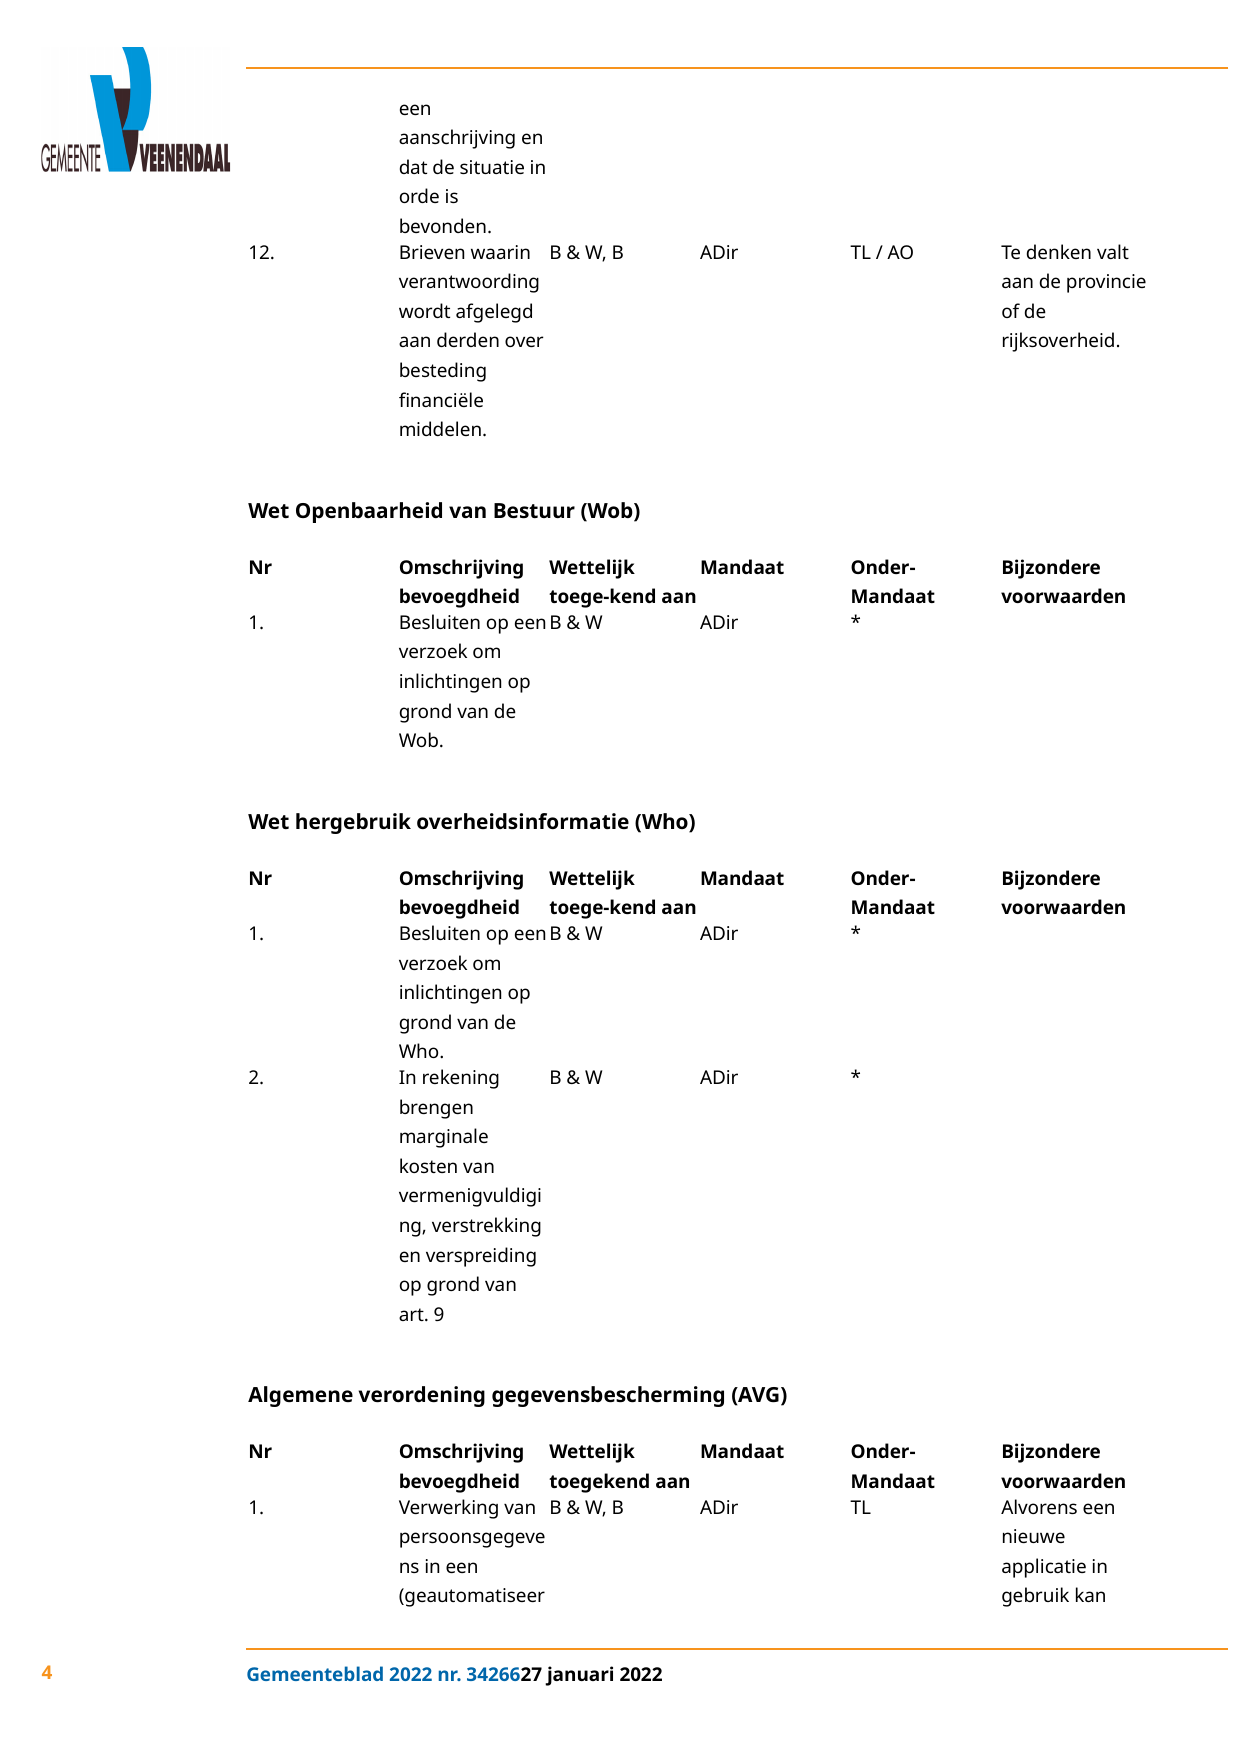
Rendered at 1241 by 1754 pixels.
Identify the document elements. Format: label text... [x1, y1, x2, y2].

table_cell 12. [248, 239, 398, 442]
table_cell [850, 95, 1001, 239]
table_header Mandaat [700, 1439, 850, 1494]
table_cell * [850, 609, 1001, 753]
table_cell * [850, 920, 1001, 1064]
table_header Bijzondere voorwaarden [1001, 554, 1152, 609]
table_cell een aanschrijving en dat de situatie in orde is bevonden. [399, 95, 549, 239]
table_cell ADir [700, 1064, 850, 1327]
table_header Wettelijk toege-kend aan [549, 554, 700, 609]
table_cell 1. [248, 1494, 398, 1608]
table_header Mandaat [700, 865, 850, 920]
table_header Nr [248, 1439, 398, 1494]
table_cell ADir [700, 239, 850, 442]
table_header Onder- Mandaat [850, 1439, 1001, 1494]
table_cell [248, 95, 398, 239]
table_header Omschrijving bevoegdheid [399, 865, 549, 920]
table_header Omschrijving bevoegdheid [399, 554, 549, 609]
table_cell 1. [248, 609, 398, 753]
table_cell [1001, 609, 1152, 753]
table_cell [700, 95, 850, 239]
text Wet Openbaarheid van Bestuur (Wob) [248, 496, 1152, 524]
table_cell * [850, 1064, 1001, 1327]
table_cell Verwerking van persoonsgegevens in een (geautomatiseer [399, 1494, 549, 1608]
picture [41, 47, 130, 172]
text Wet hergebruik overheidsinformatie (Who) [248, 807, 1152, 835]
table_cell [1001, 920, 1152, 1064]
table_cell B & W [549, 609, 700, 753]
table_cell Alvorens een nieuwe applicatie in gebruik kan [1001, 1494, 1152, 1608]
table_cell Brieven waarin verantwoording wordt afgelegd aan derden over besteding financiële middelen. [399, 239, 549, 442]
table_cell ADir [700, 920, 850, 1064]
table_cell [1001, 95, 1152, 239]
table_header Mandaat [700, 554, 850, 609]
table_header Wettelijk toegekend aan [549, 1439, 700, 1494]
table_cell TL / AO [850, 239, 1001, 442]
table_cell B & W [549, 920, 700, 1064]
table_cell [549, 95, 700, 239]
table_header Onder- Mandaat [850, 865, 1001, 920]
picture [123, 47, 231, 172]
table_cell [1001, 1064, 1152, 1327]
table_header Wettelijk toege-kend aan [549, 865, 700, 920]
table_header Onder- Mandaat [850, 554, 1001, 609]
table_cell ADir [700, 1494, 850, 1608]
table_cell 1. [248, 920, 398, 1064]
table_cell Te denken valt aan de provincie of de rijksoverheid. [1001, 239, 1152, 442]
table_cell In rekening brengen marginale kosten van vermenigvuldiging, verstrekking en verspreiding op grond van art. 9 [399, 1064, 549, 1327]
table_cell B & W, B [549, 239, 700, 442]
table_header Bijzondere voorwaarden [1001, 1439, 1152, 1494]
table_cell ADir [700, 609, 850, 753]
table_cell 2. [248, 1064, 398, 1327]
table_cell Besluiten op een verzoek om inlichtingen op grond van de Wob. [399, 609, 549, 753]
text Algemene verordening gegevensbescherming (AVG) [248, 1380, 1152, 1409]
table_header Nr [248, 865, 398, 920]
table_cell B & W, B [549, 1494, 700, 1608]
table_header Bijzondere voorwaarden [1001, 865, 1152, 920]
table_header Nr [248, 554, 398, 609]
table_cell Besluiten op een verzoek om inlichtingen op grond van de Who. [399, 920, 549, 1064]
table_header Omschrijving bevoegdheid [399, 1439, 549, 1494]
table_cell B & W [549, 1064, 700, 1327]
table_cell TL [850, 1494, 1001, 1608]
